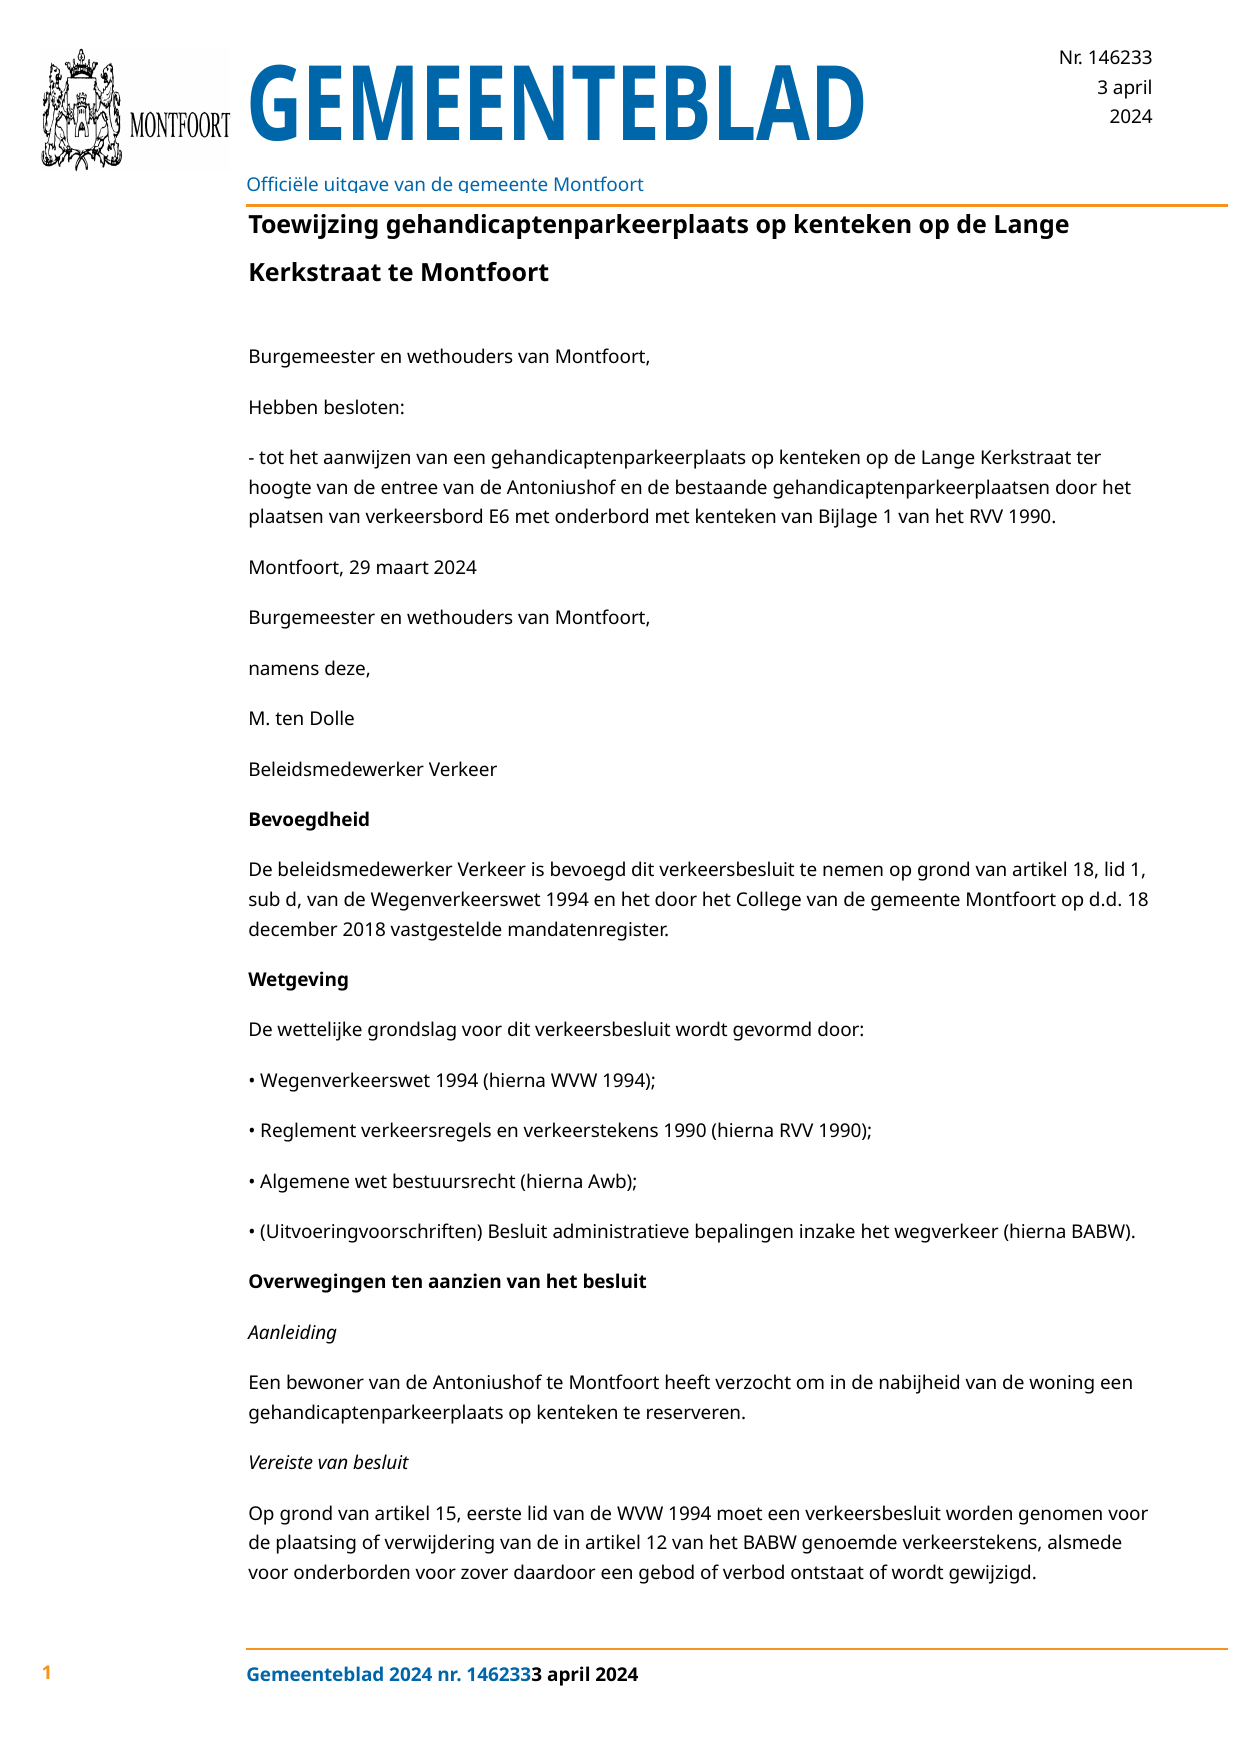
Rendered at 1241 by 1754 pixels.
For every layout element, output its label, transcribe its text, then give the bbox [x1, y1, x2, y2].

text • Algemene wet bestuursrecht (hierna Awb); [248, 1168, 1152, 1193]
text De wettelijke grondslag voor dit verkeersbesluit wordt gevormd door: [248, 1017, 1152, 1042]
text Burgemeester en wethouders van Montfoort, [248, 344, 1152, 369]
text Toewijzing gehandicaptenparkeerplaats op kenteken op de Lange Kerkstraat te Montfoort [248, 207, 1152, 288]
text Op grond van artikel 15, eerste lid van de WVW 1994 moet een verkeersbesluit worden genomen voor de plaatsing of verwijdering van de in artikel 12 van het BABW genoemde verkeerstekens, alsmede voor onderborden voor zover daardoor een gebod of verbod ontstaat of wordt gewijzigd. [248, 1500, 1152, 1585]
text Een bewoner van de Antoniushof te Montfoort heeft verzocht om in de nabijheid van de woning een gehandicaptenparkeerplaats op kenteken te reserveren. [248, 1369, 1152, 1425]
text Vereiste van besluit [248, 1449, 1152, 1475]
picture [41, 47, 231, 172]
text Beleidsmedewerker Verkeer [248, 756, 1152, 781]
text Overwegingen ten aanzien van het besluit [248, 1269, 1152, 1294]
text namens deze, [248, 655, 1152, 681]
text M. ten Dolle [248, 705, 1152, 731]
text - tot het aanwijzen van een gehandicaptenparkeerplaats op kenteken op de Lange Kerkstraat ter hoogte van de entree van de Antoniushof en de bestaande gehandicaptenparkeerplaatsen door het plaatsen van verkeersbord E6 met onderbord met kenteken van Bijlage 1 van het RVV 1990. [248, 444, 1152, 529]
text Bevoegdheid [248, 806, 1152, 832]
text Montfoort, 29 maart 2024 [248, 554, 1152, 580]
text Wetgeving [248, 966, 1152, 992]
text • (Uitvoeringvoorschriften) Besluit administratieve bepalingen inzake het wegverkeer (hierna BABW). [248, 1218, 1152, 1244]
text Burgemeester en wethouders van Montfoort, [248, 604, 1152, 630]
text Aanleiding [248, 1319, 1152, 1345]
text Hebben besloten: [248, 394, 1152, 420]
text • Reglement verkeersregels en verkeerstekens 1990 (hierna RVV 1990); [248, 1117, 1152, 1143]
text • Wegenverkeerswet 1994 (hierna WVW 1994); [248, 1067, 1152, 1093]
text De beleidsmedewerker Verkeer is bevoegd dit verkeersbesluit te nemen op grond van artikel 18, lid 1, sub d, van de Wegenverkeerswet 1994 en het door het College van de gemeente Montfoort op d.d. 18 december 2018 vastgestelde mandatenregister. [248, 857, 1152, 941]
